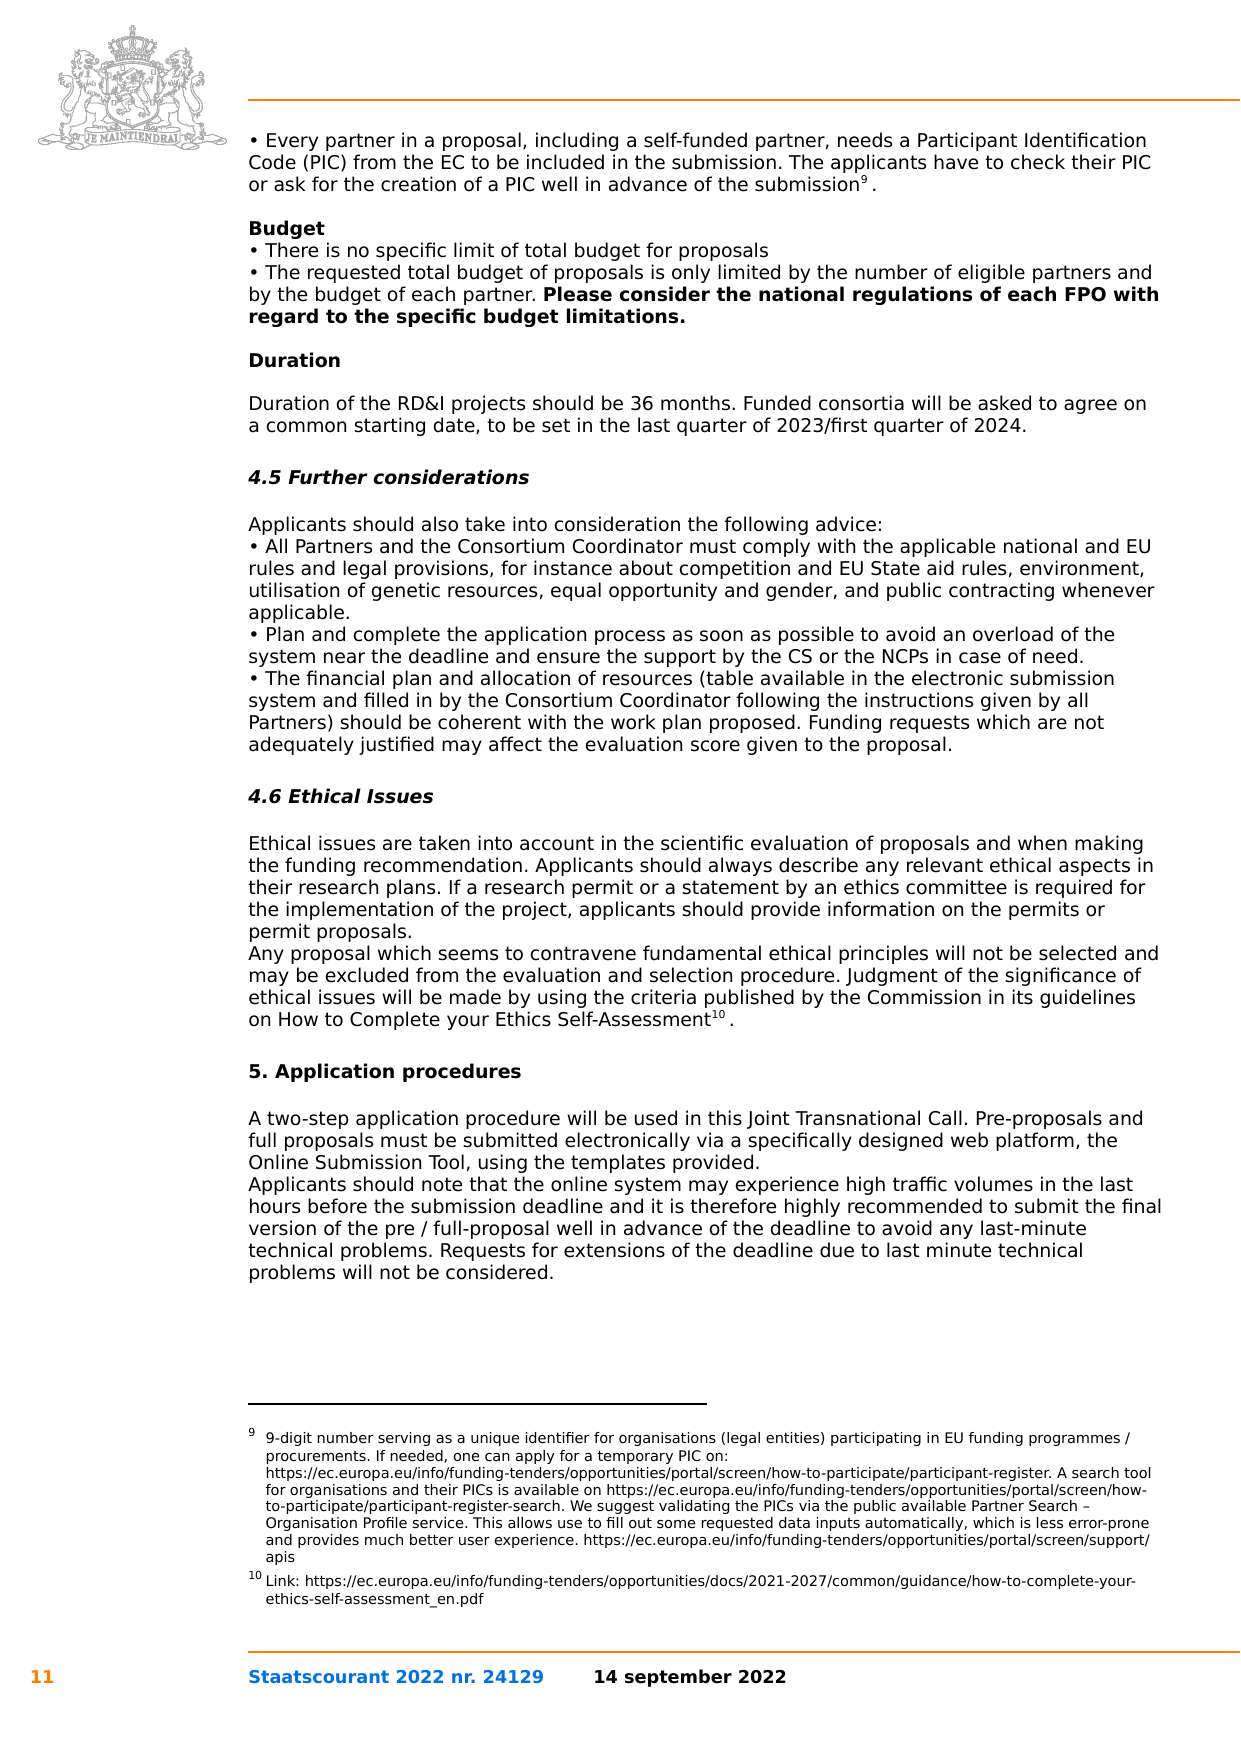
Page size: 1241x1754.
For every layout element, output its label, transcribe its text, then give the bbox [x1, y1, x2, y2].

subtitle Budget [248, 218, 1163, 240]
text Any proposal which seems to contravene fundamental ethical principles will not be selected and may be excluded from the evaluation and selection procedure. Judgment of the significance of ethical issues will be made by using the criteria published by the Commission in its guidelines on How to Complete your Ethics Self-Assessment. [248, 943, 1163, 1031]
picture [38, 25, 227, 150]
text Duration of the RD&I projects should be 36 months. Funded consortia will be asked to agree on a common starting date, to be set in the last quarter of 2023/first quarter of 2024. [248, 393, 1163, 437]
text • Plan and complete the application process as soon as possible to avoid an overload of the system near the deadline and ensure the support by the CS or the NCPs in case of need. [248, 624, 1163, 668]
text A two-step application procedure will be used in this Joint Transnational Call. Pre-proposals and full proposals must be submitted electronically via a specifically designed web platform, the Online Submission Tool, using the templates provided. [248, 1108, 1163, 1174]
text Link: https://ec.europa.eu/info/funding-tenders/opportunities/docs/2021-2027/common/guidance/how-to-complete-your-ethics-self-assessment_en.pdf [248, 1569, 1163, 1608]
text Applicants should note that the online system may experience high traffic volumes in the last hours before the submission deadline and it is therefore highly recommended to submit the final version of the pre / full-proposal well in advance of the deadline to avoid any last-minute technical problems. Requests for extensions of the deadline due to last minute technical problems will not be considered. [248, 1174, 1163, 1284]
text • Every partner in a proposal, including a self-funded partner, needs a Participant Identification Code (PIC) from the EC to be included in the submission. The applicants have to check their PIC or ask for the creation of a PIC well in advance of the submission. [248, 130, 1163, 196]
text • There is no specific limit of total budget for proposals [248, 240, 1163, 262]
subtitle 4.6 Ethical Issues [248, 786, 1163, 808]
text 9-digit number serving as a unique identifier for organisations (legal entities) participating in EU funding programmes / procurements. If needed, one can apply for a temporary PIC on: https://ec.europa.eu/info/funding-tenders/opportunities/portal/screen/how-to-participate/participant-register. A search tool for organisations and their PICs is available on https://ec.europa.eu/info/funding-tenders/opportunities/portal/screen/how-to-participate/participant-register-search. We suggest validating the PICs via the public available Partner Search – Organisation Profile service. This allows use to fill out some requested data inputs automatically, which is less error-prone and provides much better user experience. https://ec.europa.eu/info/funding-tenders/opportunities/portal/screen/support/apis [248, 1426, 1163, 1566]
subtitle 5. Application procedures [248, 1061, 1163, 1083]
text • The requested total budget of proposals is only limited by the number of eligible partners and by the budget of each partner. Please consider the national regulations of each FPO with regard to the specific budget limitations. [248, 262, 1163, 328]
text • The financial plan and allocation of resources (table available in the electronic submission system and filled in by the Consortium Coordinator following the instructions given by all Partners) should be coherent with the work plan proposed. Funding requests which are not adequately justified may affect the evaluation score given to the proposal. [248, 668, 1163, 756]
subtitle 4.5 Further considerations [248, 467, 1163, 489]
text • All Partners and the Consortium Coordinator must comply with the applicable national and EU rules and legal provisions, for instance about competition and EU State aid rules, environment, utilisation of genetic resources, equal opportunity and gender, and public contracting whenever applicable. [248, 536, 1163, 624]
text Ethical issues are taken into account in the scientific evaluation of proposals and when making the funding recommendation. Applicants should always describe any relevant ethical aspects in their research plans. If a research permit or a statement by an ethics committee is required for the implementation of the project, applicants should provide information on the permits or permit proposals. [248, 833, 1163, 943]
text Applicants should also take into consideration the following advice: [248, 514, 1163, 536]
subtitle Duration [248, 349, 1163, 371]
